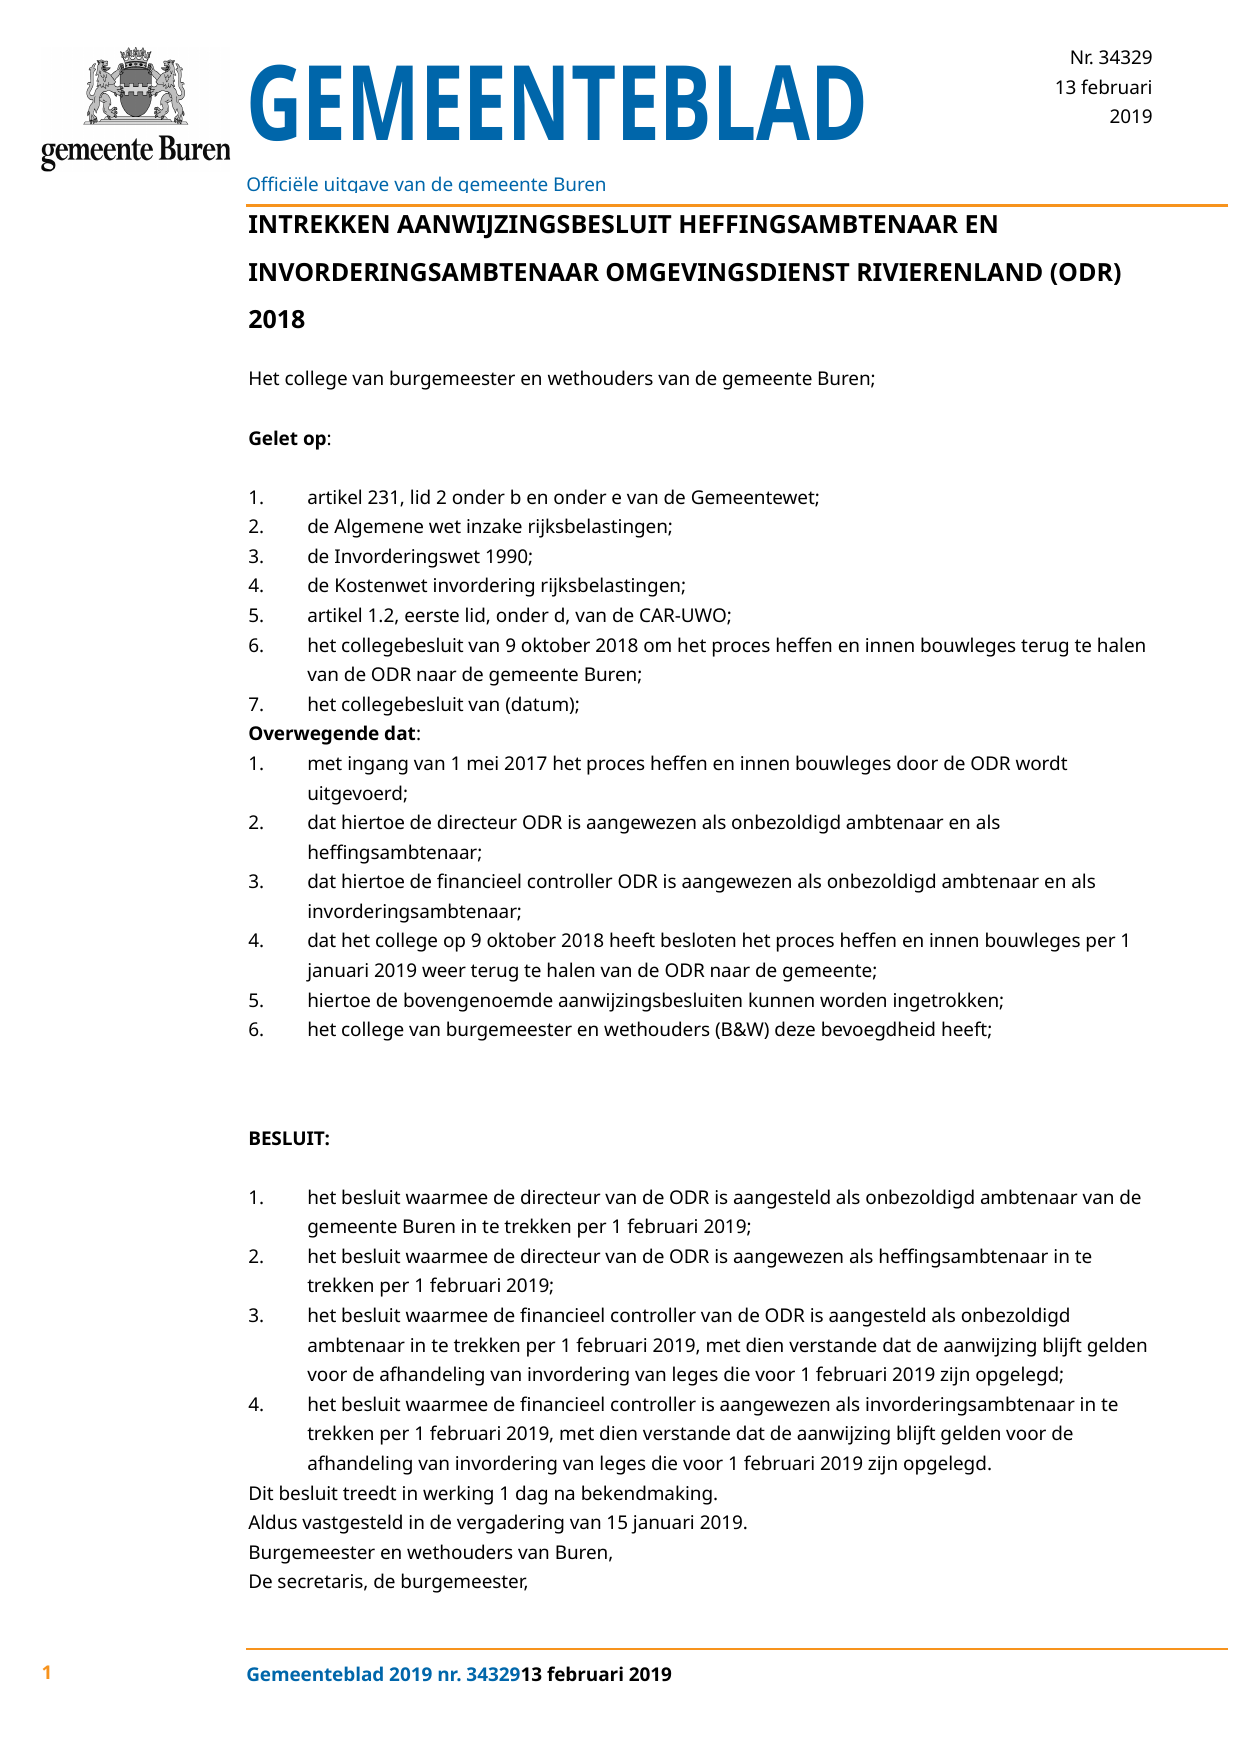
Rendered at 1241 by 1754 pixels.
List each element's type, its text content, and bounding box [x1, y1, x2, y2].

list de Invorderingswet 1990; [248, 543, 1152, 569]
list dat hiertoe de financieel controller ODR is aangewezen als onbezoldigd ambtenaar en als invorderingsambtenaar; [248, 868, 1152, 924]
list dat hiertoe de directeur ODR is aangewezen als onbezoldigd ambtenaar en als heffingsambtenaar; [248, 809, 1152, 864]
list de Algemene wet inzake rijksbelastingen; [248, 513, 1152, 539]
text INTREKKEN AANWIJZINGSBESLUIT HEFFINGSAMBTENAAR EN INVORDERINGSAMBTENAAR OMGEVINGSDIENST RIVIERENLAND (ODR) 2018 [248, 207, 1152, 336]
text Gelet op: [248, 425, 1152, 450]
list artikel 1.2, eerste lid, onder d, van de CAR-UWO; [248, 602, 1152, 628]
list het collegebesluit van (datum); [248, 691, 1152, 717]
text Het college van burgemeester en wethouders van de gemeente Buren; [248, 366, 1152, 391]
list het besluit waarmee de financieel controller is aangewezen als invorderingsambtenaar in te trekken per 1 februari 2019, met dien verstande dat de aanwijzing blijft gelden voor de afhandeling van invordering van leges die voor 1 februari 2019 zijn opgelegd. [248, 1391, 1152, 1476]
list het besluit waarmee de financieel controller van de ODR is aangesteld als onbezoldigd ambtenaar in te trekken per 1 februari 2019, met dien verstande dat de aanwijzing blijft gelden voor de afhandeling van invordering van leges die voor 1 februari 2019 zijn opgelegd; [248, 1302, 1152, 1387]
text De secretaris, de burgemeester, [248, 1568, 1152, 1594]
list het besluit waarmee de directeur van de ODR is aangewezen als heffingsambtenaar in te trekken per 1 februari 2019; [248, 1243, 1152, 1298]
list het college van burgemeester en wethouders (B&W) deze bevoegdheid heeft; [248, 1016, 1152, 1042]
list de Kostenwet invordering rijksbelastingen; [248, 573, 1152, 598]
list dat het college op 9 oktober 2018 heeft besloten het proces heffen en innen bouwleges per 1 januari 2019 weer terug te halen van de ODR naar de gemeente; [248, 928, 1152, 983]
list hiertoe de bovengenoemde aanwijzingsbesluiten kunnen worden ingetrokken; [248, 987, 1152, 1012]
text Dit besluit treedt in werking 1 dag na bekendmaking. [248, 1480, 1152, 1506]
text Aldus vastgesteld in de vergadering van 15 januari 2019. [248, 1509, 1152, 1535]
text Overwegende dat: [248, 721, 1152, 746]
list het collegebesluit van 9 oktober 2018 om het proces heffen en innen bouwleges terug te halen van de ODR naar de gemeente Buren; [248, 632, 1152, 687]
picture [41, 47, 231, 172]
list met ingang van 1 mei 2017 het proces heffen en innen bouwleges door de ODR wordt uitgevoerd; [248, 750, 1152, 805]
text BESLUIT: [248, 1125, 1152, 1151]
text Burgemeester en wethouders van Buren, [248, 1539, 1152, 1565]
list het besluit waarmee de directeur van de ODR is aangesteld als onbezoldigd ambtenaar van de gemeente Buren in te trekken per 1 februari 2019; [248, 1184, 1152, 1239]
list artikel 231, lid 2 onder b en onder e van de Gemeentewet; [248, 484, 1152, 509]
